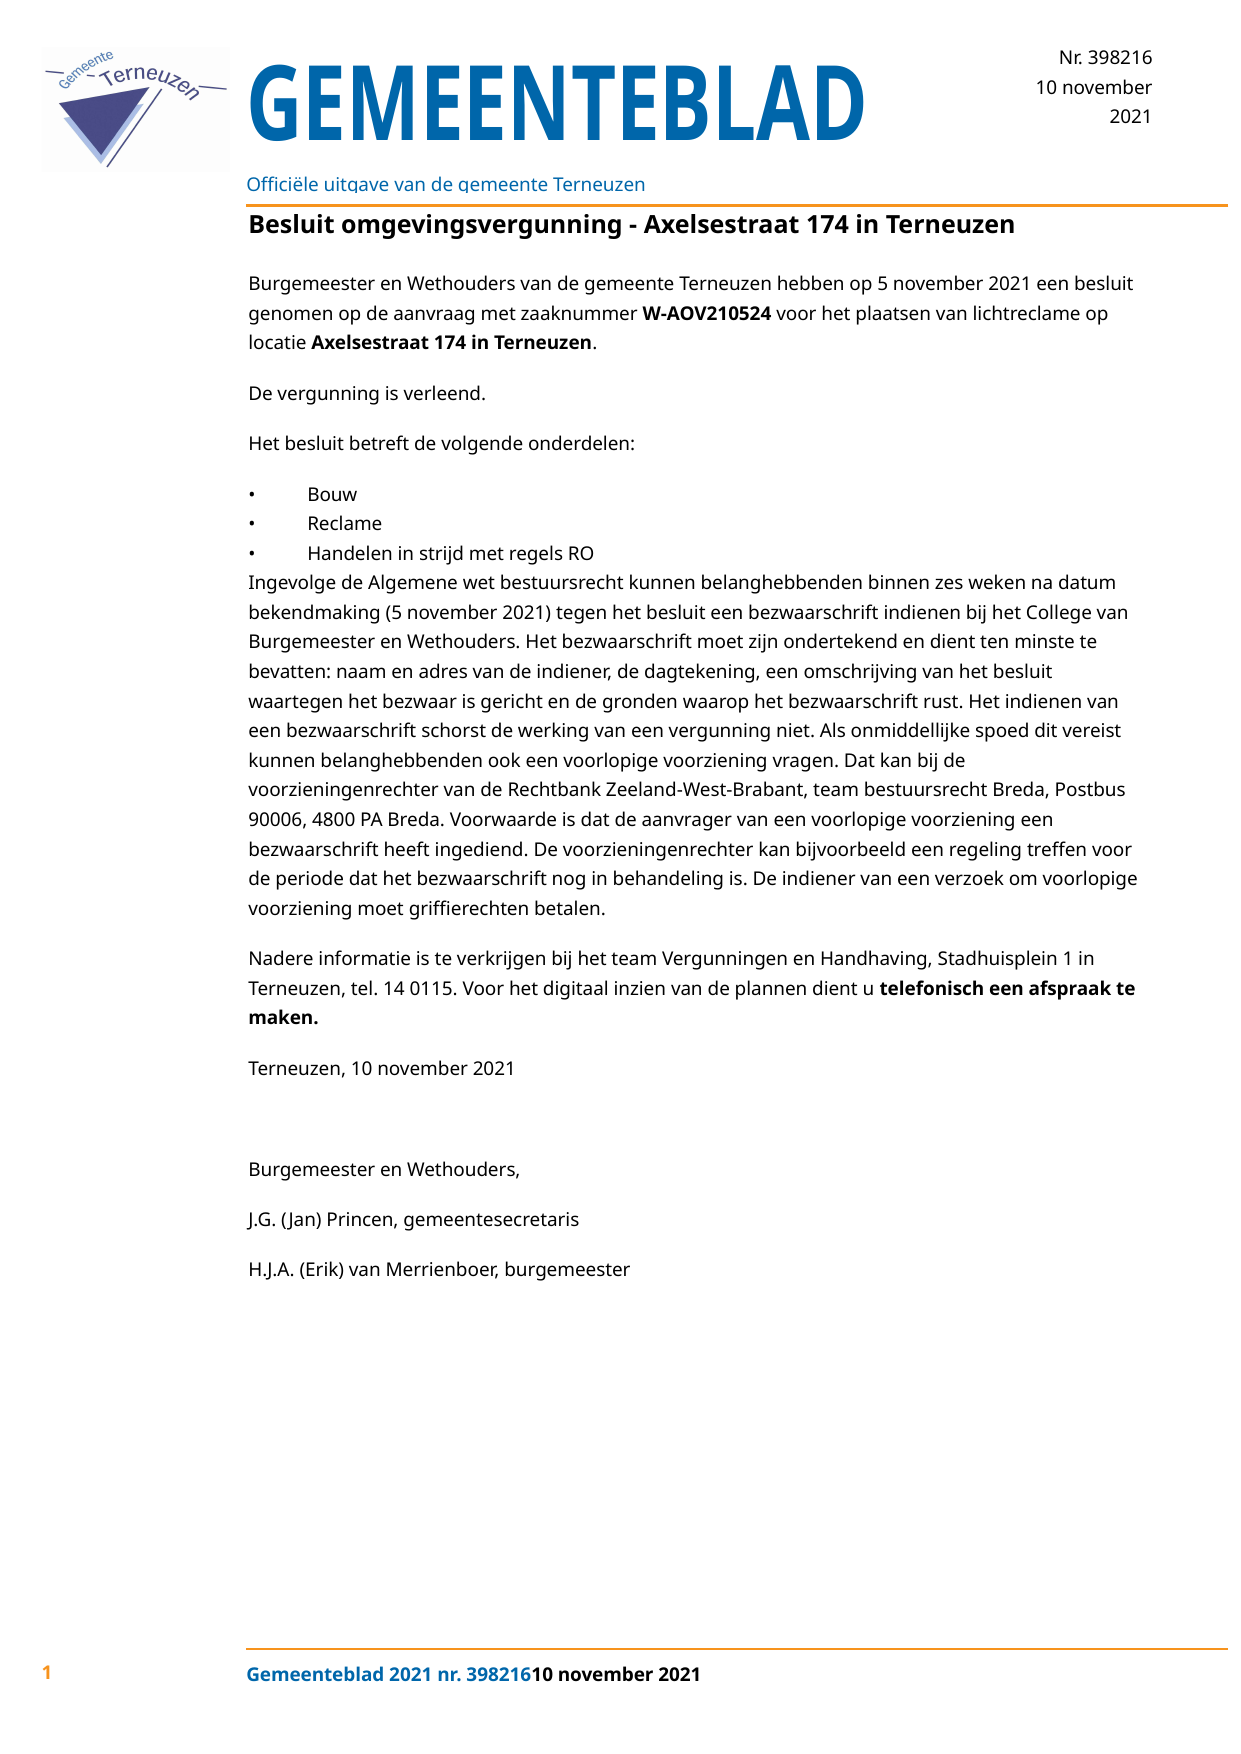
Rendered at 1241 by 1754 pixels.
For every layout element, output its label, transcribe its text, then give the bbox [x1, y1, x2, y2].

text Besluit omgevingsvergunning - Axelsestraat 174 in Terneuzen [248, 207, 1152, 241]
text J.G. (Jan) Princen, gemeentesecretaris [248, 1206, 1152, 1232]
text Terneuzen, 10 november 2021 [248, 1055, 1152, 1081]
text H.J.A. (Erik) van Merrienboer, burgemeester [248, 1257, 1152, 1282]
text De vergunning is verleend. [248, 380, 1152, 406]
picture [41, 47, 231, 172]
text Burgemeester en Wethouders van de gemeente Terneuzen hebben op 5 november 2021 een besluit genomen op de aanvraag met zaaknummer W-AOV210524 voor het plaatsen van lichtreclame op locatie Axelsestraat 174 in Terneuzen. [248, 270, 1152, 355]
text Het besluit betreft de volgende onderdelen: [248, 430, 1152, 456]
list Bouw [248, 481, 1152, 506]
text Nadere informatie is te verkrijgen bij het team Vergunningen en Handhaving, Stadhuisplein 1 in Terneuzen, tel. 14 0115. Voor het digitaal inzien van de plannen dient u telefonisch een afspraak te maken. [248, 945, 1152, 1030]
text Ingevolge de Algemene wet bestuursrecht kunnen belanghebbenden binnen zes weken na datum bekendmaking (5 november 2021) tegen het besluit een bezwaarschrift indienen bij het College van Burgemeester en Wethouders. Het bezwaarschrift moet zijn ondertekend en dient ten minste te bevatten: naam en adres van de indiener, de dagtekening, een omschrijving van het besluit waartegen het bezwaar is gericht en de gronden waarop het bezwaarschrift rust. Het indienen van een bezwaarschrift schorst de werking van een vergunning niet. Als onmiddellijke spoed dit vereist kunnen belanghebbenden ook een voorlopige voorziening vragen. Dat kan bij de voorzieningenrechter van de Rechtbank Zeeland-West-Brabant, team bestuursrecht Breda, Postbus 90006, 4800 PA Breda. Voorwaarde is dat de aanvrager van een voorlopige voorziening een bezwaarschrift heeft ingediend. De voorzieningenrechter kan bijvoorbeeld een regeling treffen voor de periode dat het bezwaarschrift nog in behandeling is. De indiener van een verzoek om voorlopige voorziening moet griffierechten betalen. [248, 569, 1152, 921]
list Reclame [248, 510, 1152, 536]
text Burgemeester en Wethouders, [248, 1156, 1152, 1181]
list Handelen in strijd met regels RO [248, 540, 1152, 566]
